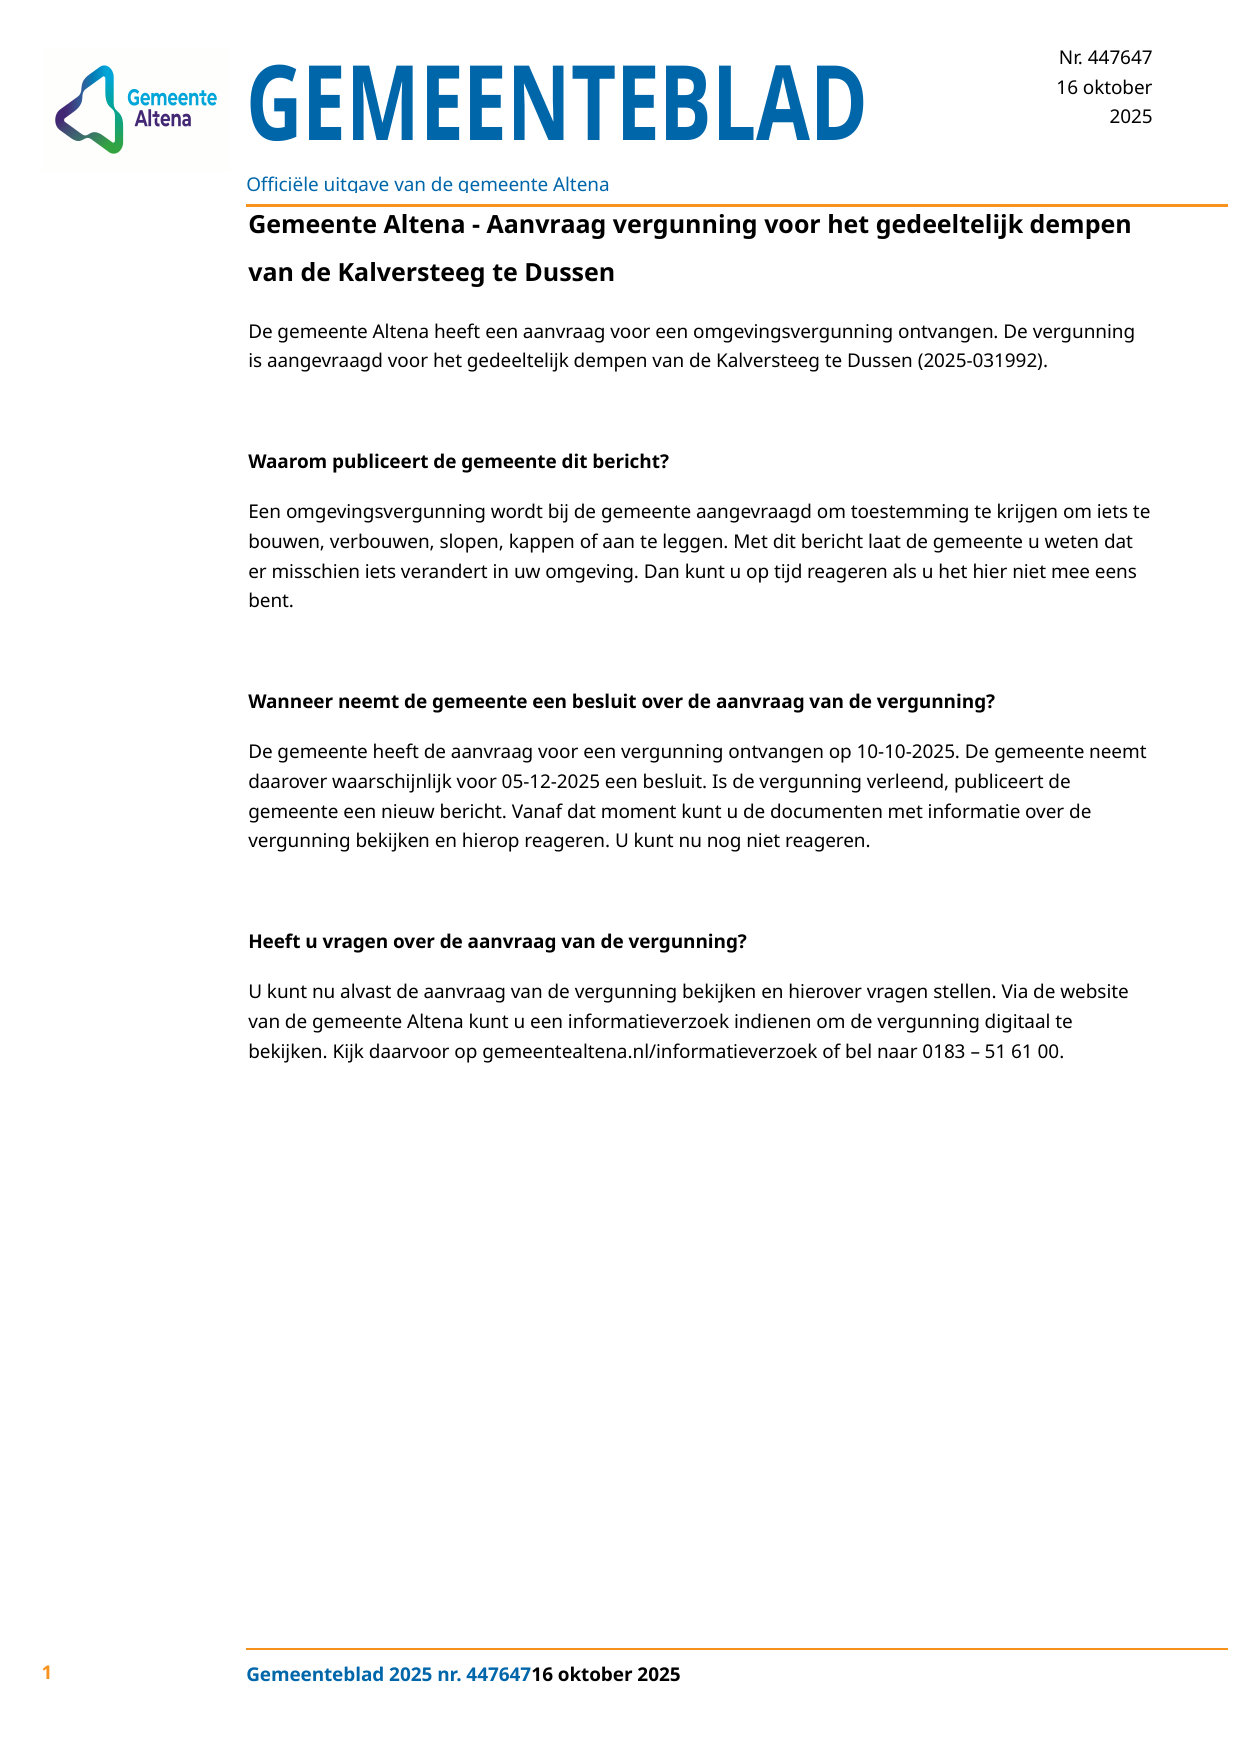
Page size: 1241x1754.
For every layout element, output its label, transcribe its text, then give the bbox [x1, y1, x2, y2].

text Wanneer neemt de gemeente een besluit over de aanvraag van de vergunning? [248, 688, 1152, 714]
text De gemeente Altena heeft een aanvraag voor een omgevingsvergunning ontvangen. De vergunning is aangevraagd voor het gedeeltelijk dempen van de Kalversteeg te Dussen (2025-031992). [248, 318, 1152, 373]
text Heeft u vragen over de aanvraag van de vergunning? [248, 928, 1152, 954]
text Waarom publiceert de gemeente dit bericht? [248, 448, 1152, 474]
text Een omgevingsvergunning wordt bij de gemeente aangevraagd om toestemming te krijgen om iets te bouwen, verbouwen, slopen, kappen of aan te leggen. Met dit bericht laat de gemeente u weten dat er misschien iets verandert in uw omgeving. Dan kunt u op tijd reageren als u het hier niet mee eens bent. [248, 499, 1152, 613]
text De gemeente heeft de aanvraag voor een vergunning ontvangen op 10-10-2025. De gemeente neemt daarover waarschijnlijk voor 05-12-2025 een besluit. Is de vergunning verleend, publiceert de gemeente een nieuw bericht. Vanaf dat moment kunt u de documenten met informatie over de vergunning bekijken en hierop reageren. U kunt nu nog niet reageren. [248, 739, 1152, 853]
text U kunt nu alvast de aanvraag van de vergunning bekijken en hierover vragen stellen. Via de website van de gemeente Altena kunt u een informatieverzoek indienen om de vergunning digitaal te bekijken. Kijk daarvoor op gemeentealtena.nl/informatieverzoek of bel naar 0183 – 51 61 00. [248, 979, 1152, 1064]
picture [41, 47, 231, 172]
text Gemeente Altena - Aanvraag vergunning voor het gedeeltelijk dempen van de Kalversteeg te Dussen [248, 207, 1152, 288]
